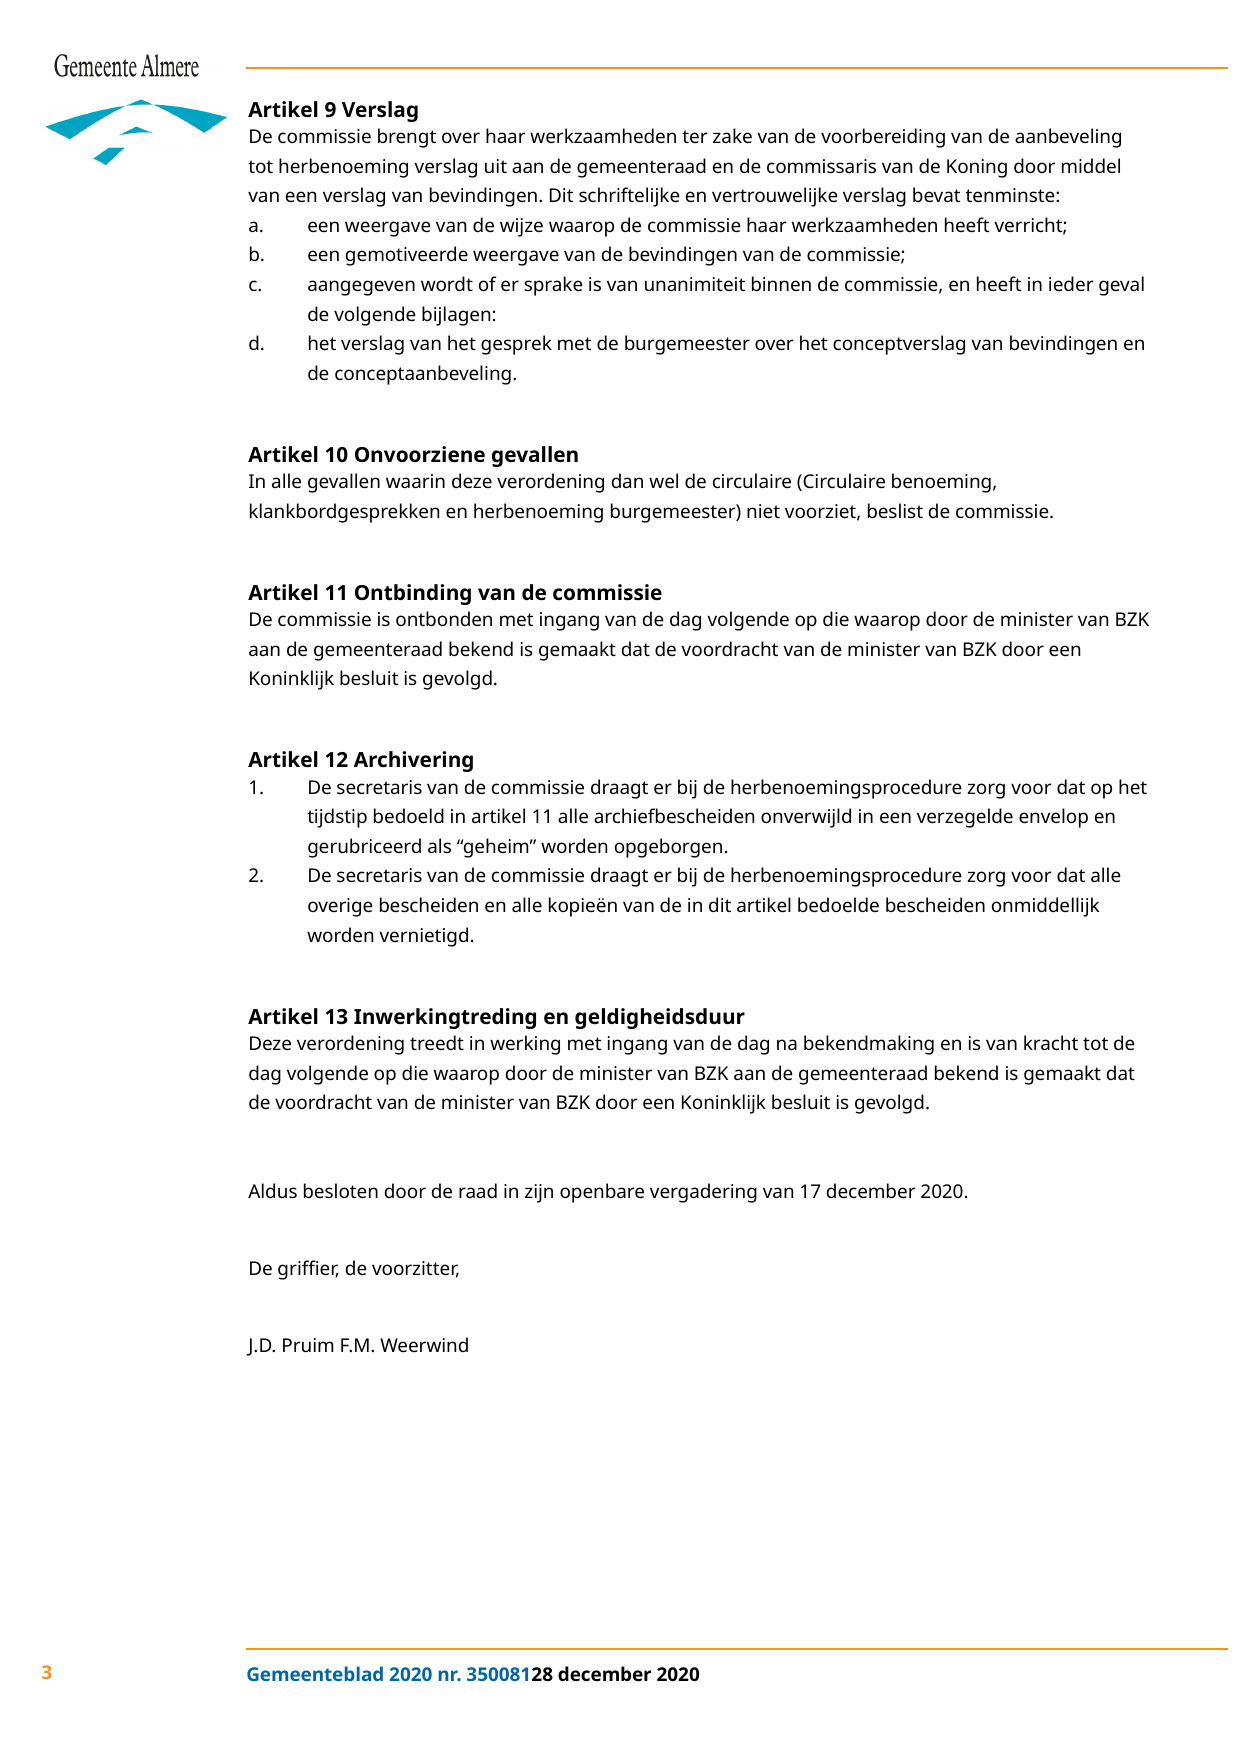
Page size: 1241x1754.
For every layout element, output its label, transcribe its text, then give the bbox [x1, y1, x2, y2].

text In alle gevallen waarin deze verordening dan wel de circulaire (Circulaire benoeming, klankbordgesprekken en herbenoeming burgemeester) niet voorziet, beslist de commissie. [248, 468, 1152, 524]
text Artikel 10 Onvoorziene gevallen [248, 440, 1152, 468]
list aangegeven wordt of er sprake is van unanimiteit binnen de commissie, en heeft in ieder geval de volgende bijlagen: [248, 271, 1152, 326]
list een weergave van de wijze waarop de commissie haar werkzaamheden heeft verricht; [248, 212, 1152, 238]
text Aldus besloten door de raad in zijn openbare vergadering van 17 december 2020. [248, 1178, 1152, 1204]
text J.D. Pruim F.M. Weerwind [248, 1333, 1152, 1358]
list een gemotiveerde weergave van de bevindingen van de commissie; [248, 242, 1152, 267]
list De secretaris van de commissie draagt er bij de herbenoemingsprocedure zorg voor dat alle overige bescheiden en alle kopieën van de in dit artikel bedoelde bescheiden onmiddellijk worden vernietigd. [248, 863, 1152, 948]
text Artikel 12 Archivering [248, 746, 1152, 774]
text Artikel 13 Inwerkingtreding en geldigheidsduur [248, 1002, 1152, 1030]
text De commissie brengt over haar werkzaamheden ter zake van de voorbereiding van de aanbeveling tot herbenoeming verslag uit aan de gemeenteraad en de commissaris van de Koning door middel van een verslag van bevindingen. Dit schriftelijke en vertrouwelijke verslag bevat tenminste: [248, 123, 1152, 208]
picture [41, 47, 231, 172]
text Artikel 9 Verslag [248, 95, 1152, 123]
text De griffier, de voorzitter, [248, 1255, 1152, 1281]
text Deze verordening treedt in werking met ingang van de dag na bekendmaking en is van kracht tot de dag volgende op die waarop door de minister van BZK aan de gemeenteraad bekend is gemaakt dat de voordracht van de minister van BZK door een Koninklijk besluit is gevolgd. [248, 1030, 1152, 1115]
text De commissie is ontbonden met ingang van de dag volgende op die waarop door de minister van BZK aan de gemeenteraad bekend is gemaakt dat de voordracht van de minister van BZK door een Koninklijk besluit is gevolgd. [248, 606, 1152, 691]
text Artikel 11 Ontbinding van de commissie [248, 578, 1152, 606]
list De secretaris van de commissie draagt er bij de herbenoemingsprocedure zorg voor dat op het tijdstip bedoeld in artikel 11 alle archiefbescheiden onverwijld in een verzegelde envelop en gerubriceerd als “geheim” worden opgeborgen. [248, 774, 1152, 859]
list het verslag van het gesprek met de burgemeester over het conceptverslag van bevindingen en de conceptaanbeveling. [248, 330, 1152, 386]
